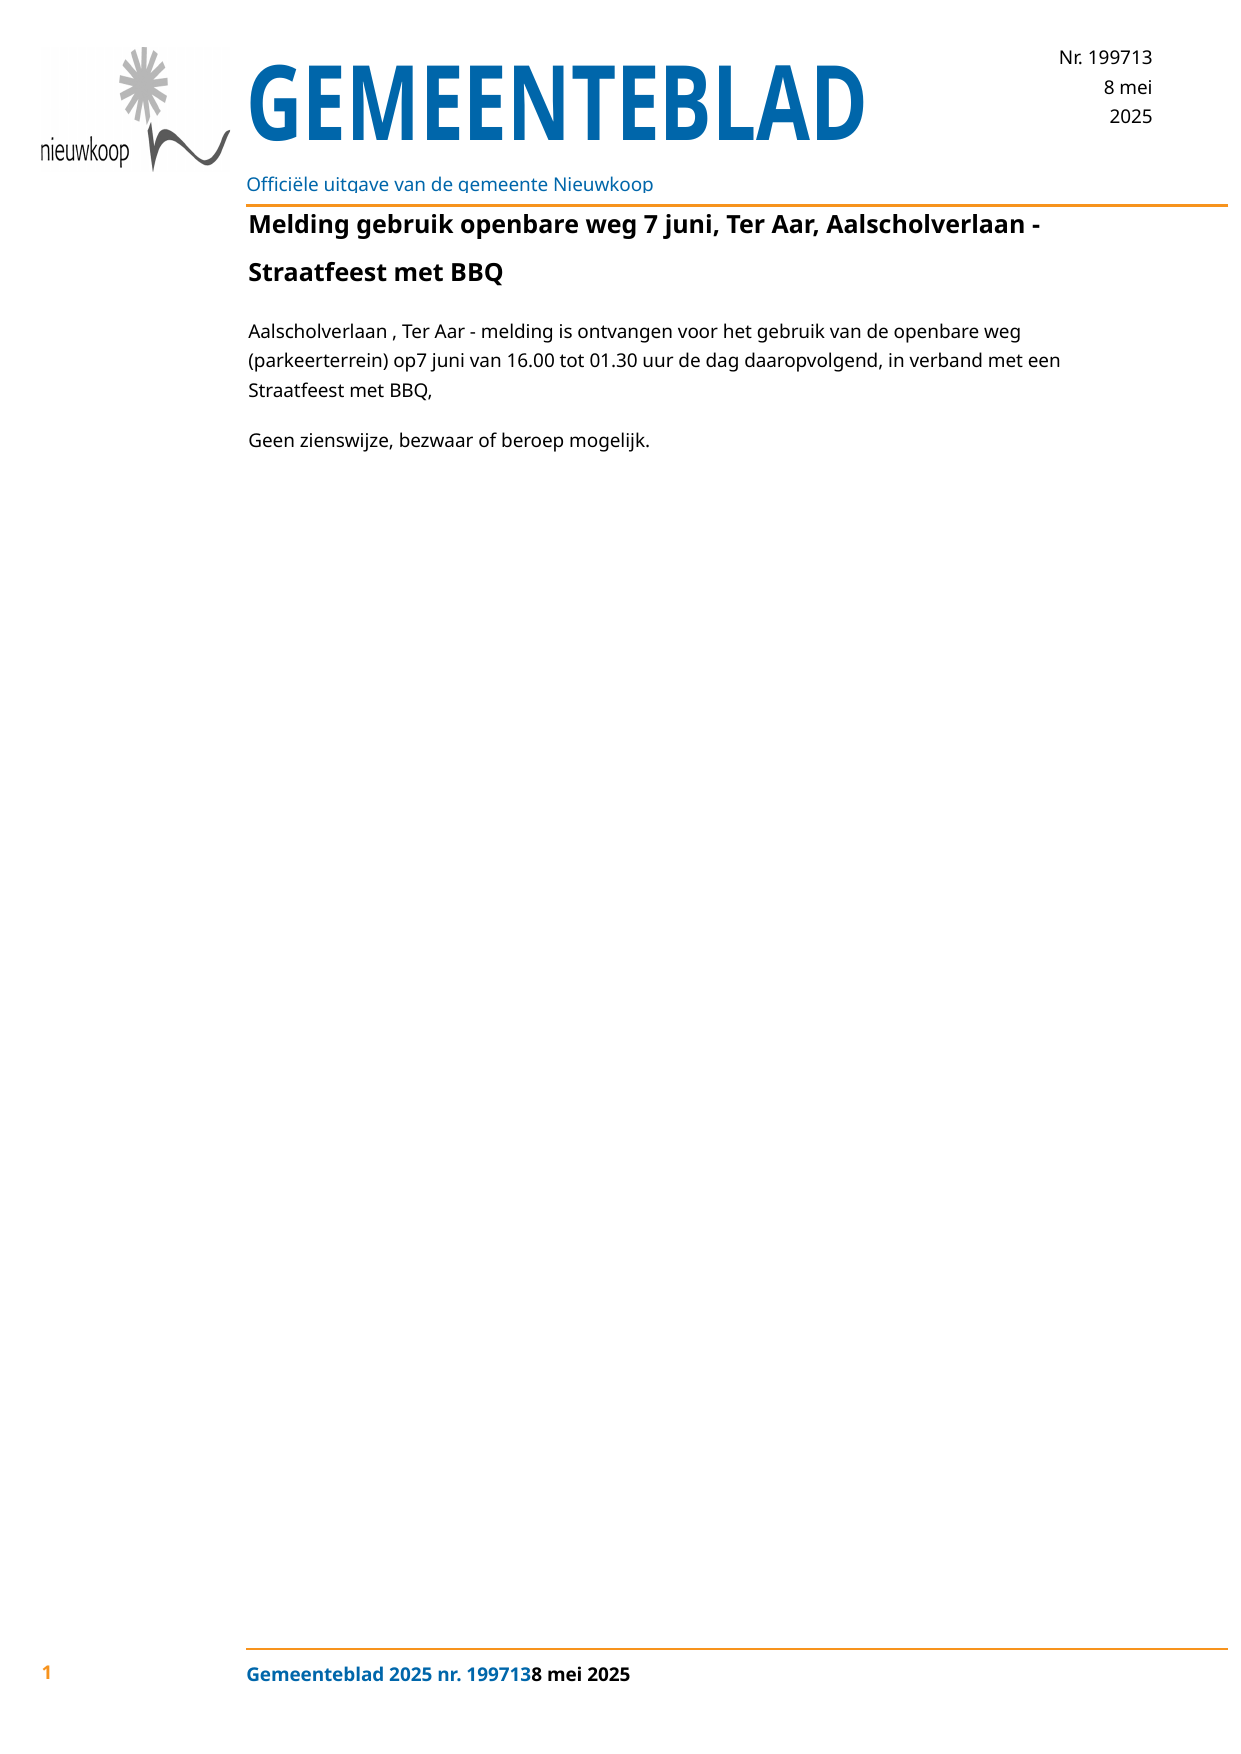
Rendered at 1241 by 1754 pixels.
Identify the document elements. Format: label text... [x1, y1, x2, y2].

text Melding gebruik openbare weg 7 juni, Ter Aar, Aalscholverlaan - Straatfeest met BBQ [248, 207, 1152, 288]
text Aalscholverlaan , Ter Aar - melding is ontvangen voor het gebruik van de openbare weg (parkeerterrein) op7 juni van 16.00 tot 01.30 uur de dag daaropvolgend, in verband met een Straatfeest met BBQ, [248, 318, 1152, 403]
text Geen zienswijze, bezwaar of beroep mogelijk. [248, 427, 1152, 453]
picture [41, 47, 231, 172]
